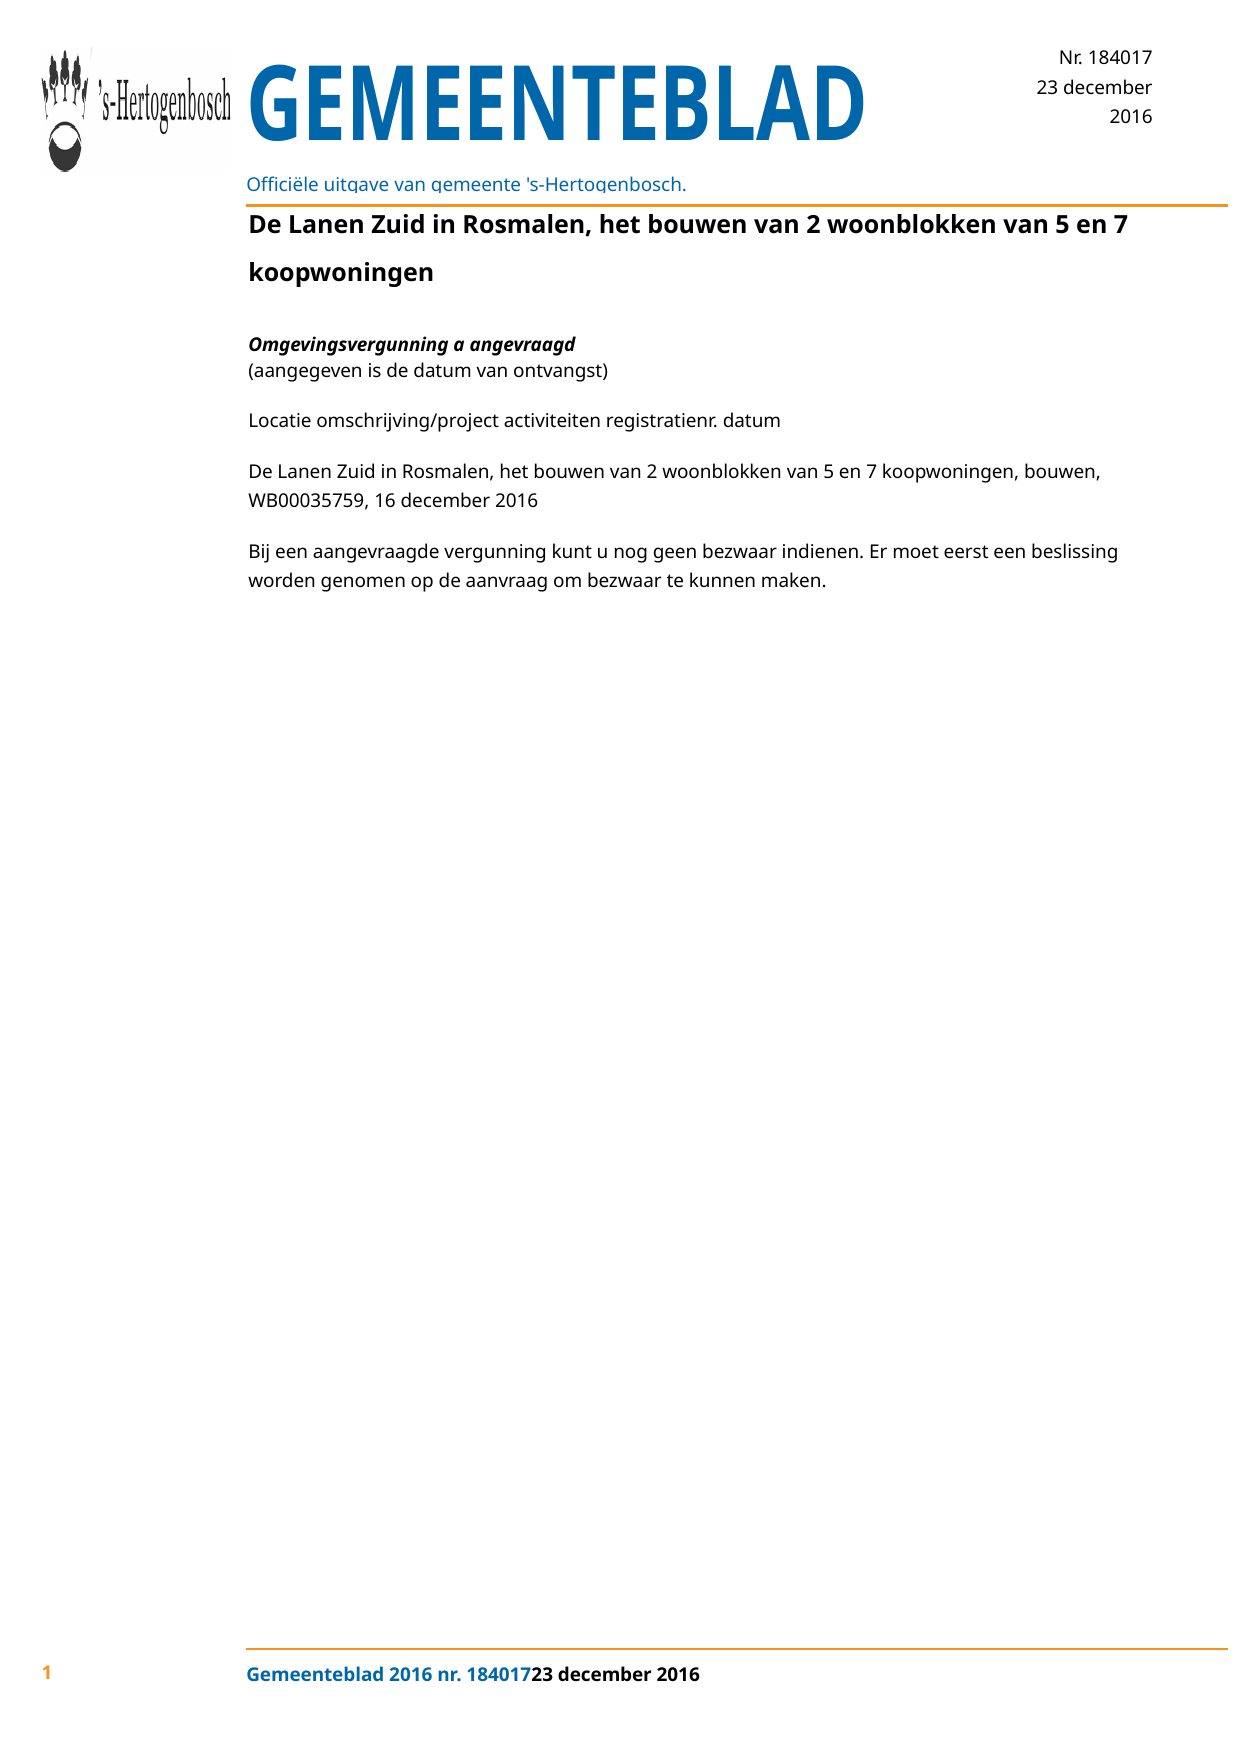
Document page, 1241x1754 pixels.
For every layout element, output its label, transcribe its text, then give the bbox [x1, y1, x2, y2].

text De Lanen Zuid in Rosmalen, het bouwen van 2 woonblokken van 5 en 7 koopwoningen [248, 207, 1152, 288]
text (aangegeven is de datum van ontvangst) [248, 357, 1152, 383]
picture [41, 47, 231, 172]
text Bij een aangevraagde vergunning kunt u nog geen bezwaar indienen. Er moet eerst een beslissing worden genomen op de aanvraag om bezwaar te kunnen maken. [248, 538, 1152, 593]
text De Lanen Zuid in Rosmalen, het bouwen van 2 woonblokken van 5 en 7 koopwoningen, bouwen, WB00035759, 16 december 2016 [248, 458, 1152, 513]
text Omgevingsvergunning a angevraagd [248, 331, 1152, 357]
text Locatie omschrijving/project activiteiten registratienr. datum [248, 408, 1152, 433]
